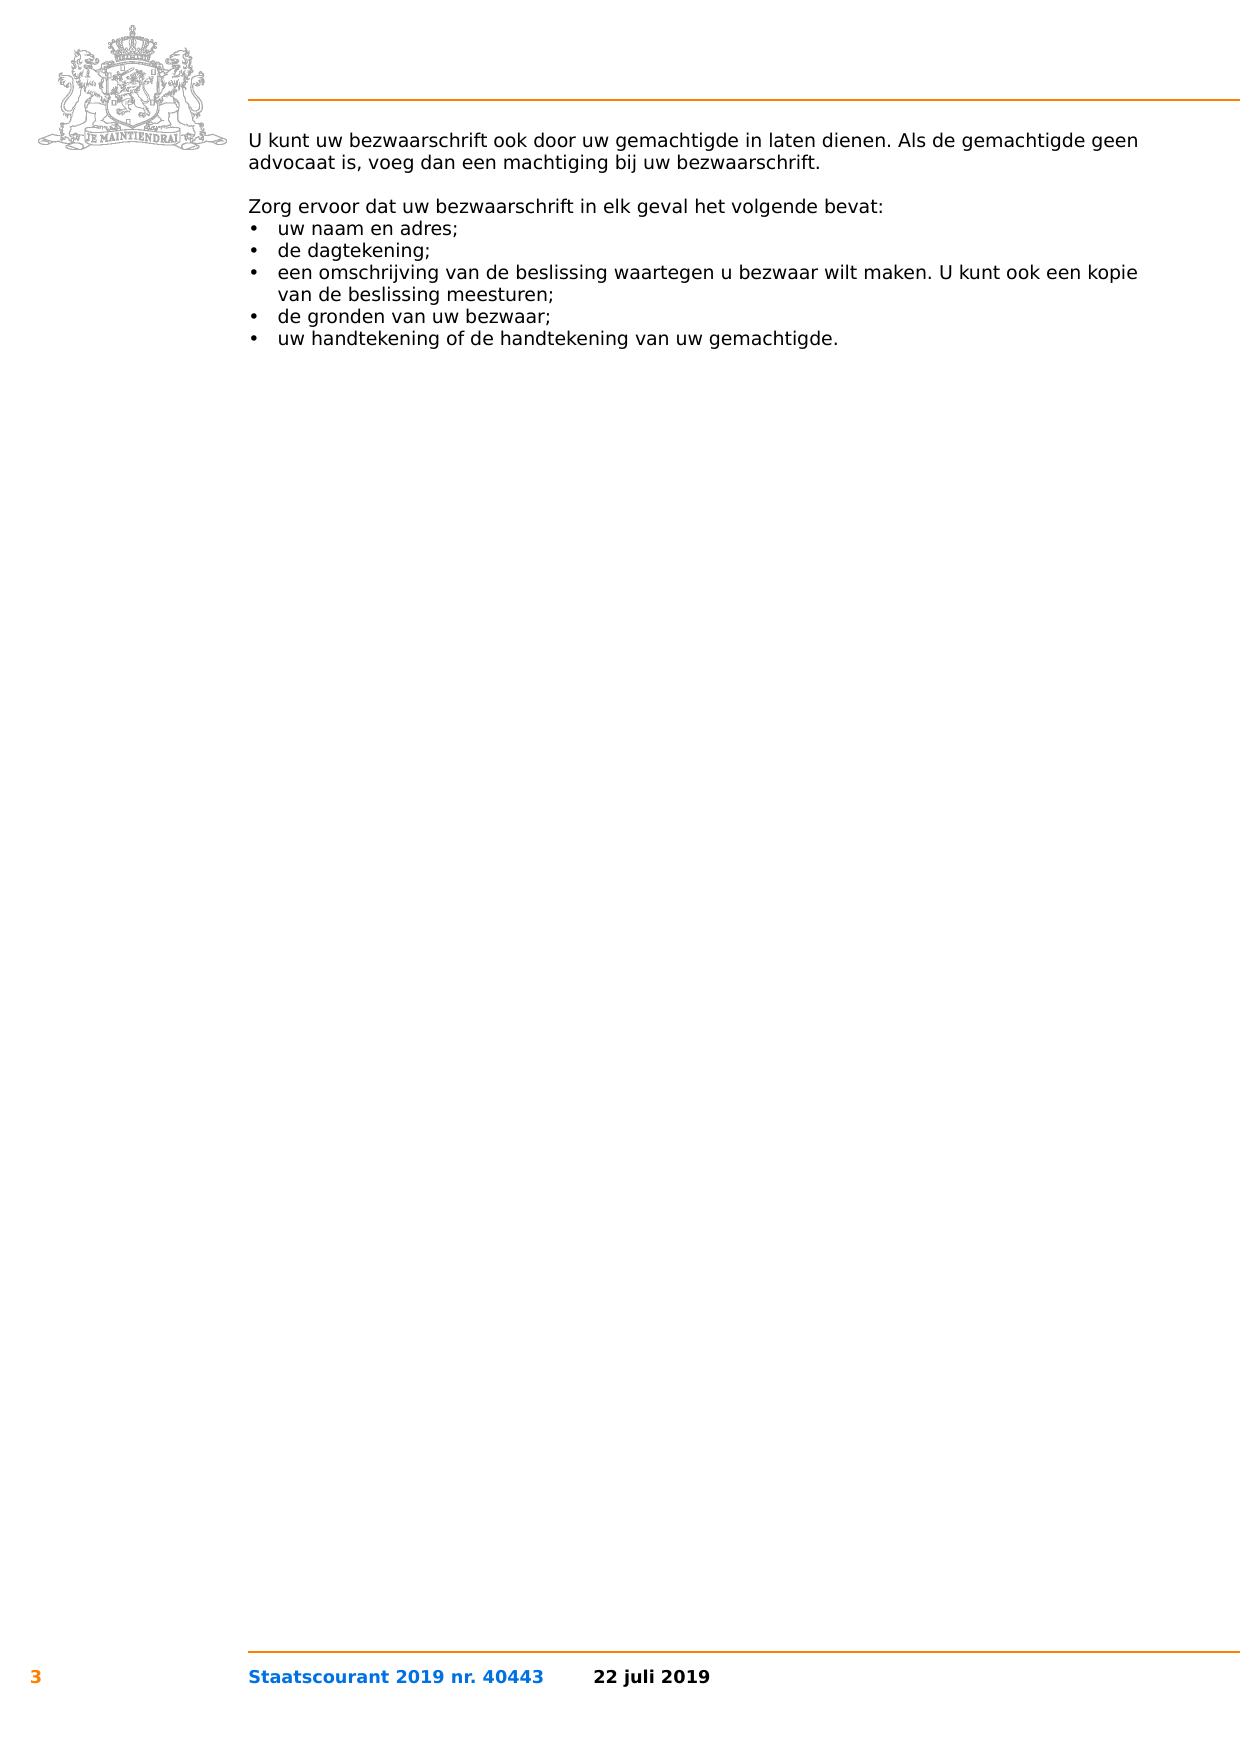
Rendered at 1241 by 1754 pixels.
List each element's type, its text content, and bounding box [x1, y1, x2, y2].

text • uw handtekening of de handtekening van uw gemachtigde. [248, 328, 1163, 349]
text Zorg ervoor dat uw bezwaarschrift in elk geval het volgende bevat: [248, 196, 1163, 218]
text • uw naam en adres; [248, 218, 1163, 240]
text • de gronden van uw bezwaar; [248, 306, 1163, 328]
text • een omschrijving van de beslissing waartegen u bezwaar wilt maken. U kunt ook een kopie van de beslissing meesturen; [248, 262, 1163, 306]
text • de dagtekening; [248, 240, 1163, 262]
text U kunt uw bezwaarschrift ook door uw gemachtigde in laten dienen. Als de gemachtigde geen advocaat is, voeg dan een machtiging bij uw bezwaarschrift. [248, 130, 1163, 174]
picture [38, 25, 227, 150]
